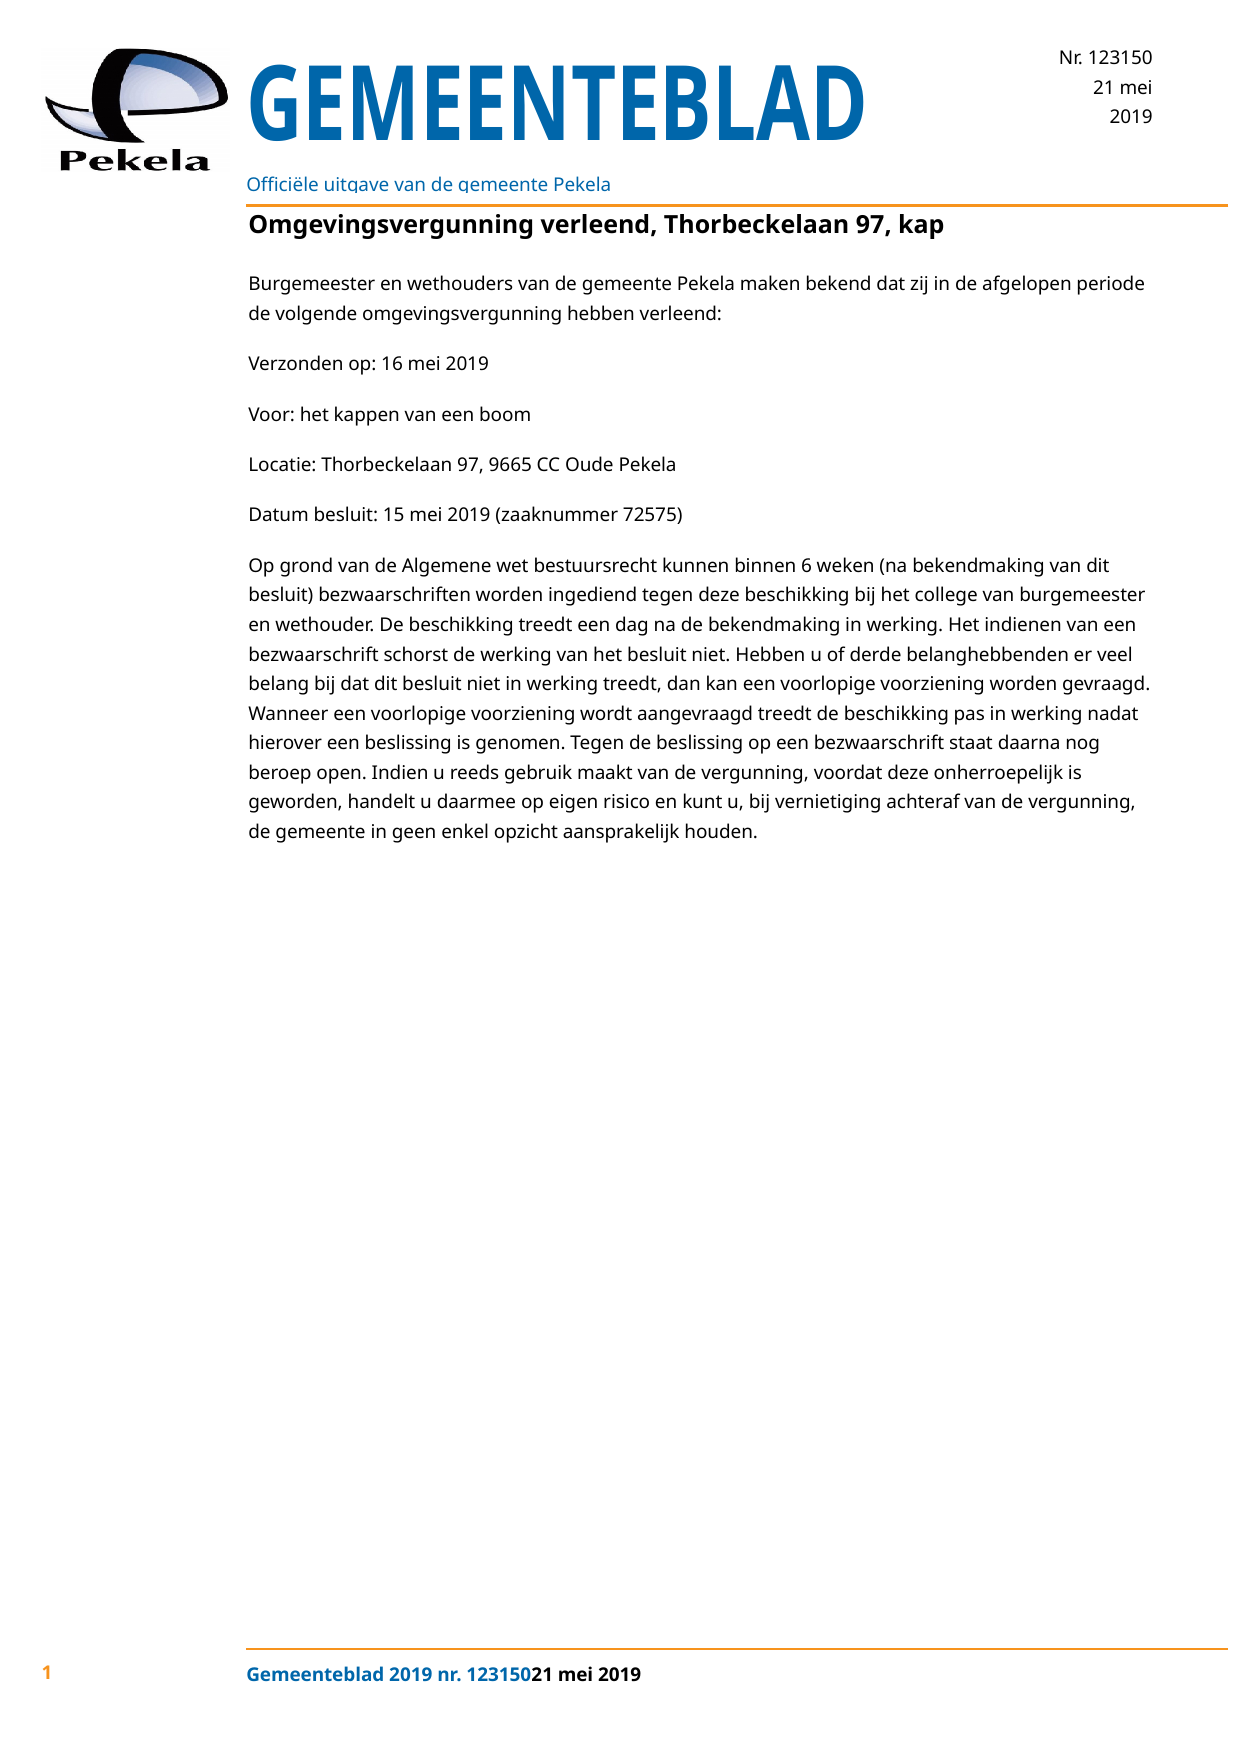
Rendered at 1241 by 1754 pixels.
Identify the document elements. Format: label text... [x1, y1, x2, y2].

text Locatie: Thorbeckelaan 97, 9665 CC Oude Pekela [248, 451, 1152, 477]
text Burgemeester en wethouders van de gemeente Pekela maken bekend dat zij in de afgelopen periode de volgende omgevingsvergunning hebben verleend: [248, 270, 1152, 326]
text Datum besluit: 15 mei 2019 (zaaknummer 72575) [248, 502, 1152, 527]
text Verzonden op: 16 mei 2019 [248, 350, 1152, 376]
text Op grond van de Algemene wet bestuursrecht kunnen binnen 6 weken (na bekendmaking van dit besluit) bezwaarschriften worden ingediend tegen deze beschikking bij het college van burgemeester en wethouder. De beschikking treedt een dag na de bekendmaking in werking. Het indienen van een bezwaarschrift schorst de werking van het besluit niet. Hebben u of derde belanghebbenden er veel belang bij dat dit besluit niet in werking treedt, dan kan een voorlopige voorziening worden gevraagd. Wanneer een voorlopige voorziening wordt aangevraagd treedt de beschikking pas in werking nadat hierover een beslissing is genomen. Tegen de beslissing op een bezwaarschrift staat daarna nog beroep open. Indien u reeds gebruik maakt van de vergunning, voordat deze onherroepelijk is geworden, handelt u daarmee op eigen risico en kunt u, bij vernietiging achteraf van de vergunning, de gemeente in geen enkel opzicht aansprakelijk houden. [248, 552, 1152, 844]
picture [41, 47, 231, 172]
text Omgevingsvergunning verleend, Thorbeckelaan 97, kap [248, 207, 1152, 241]
text Voor: het kappen van een boom [248, 401, 1152, 426]
